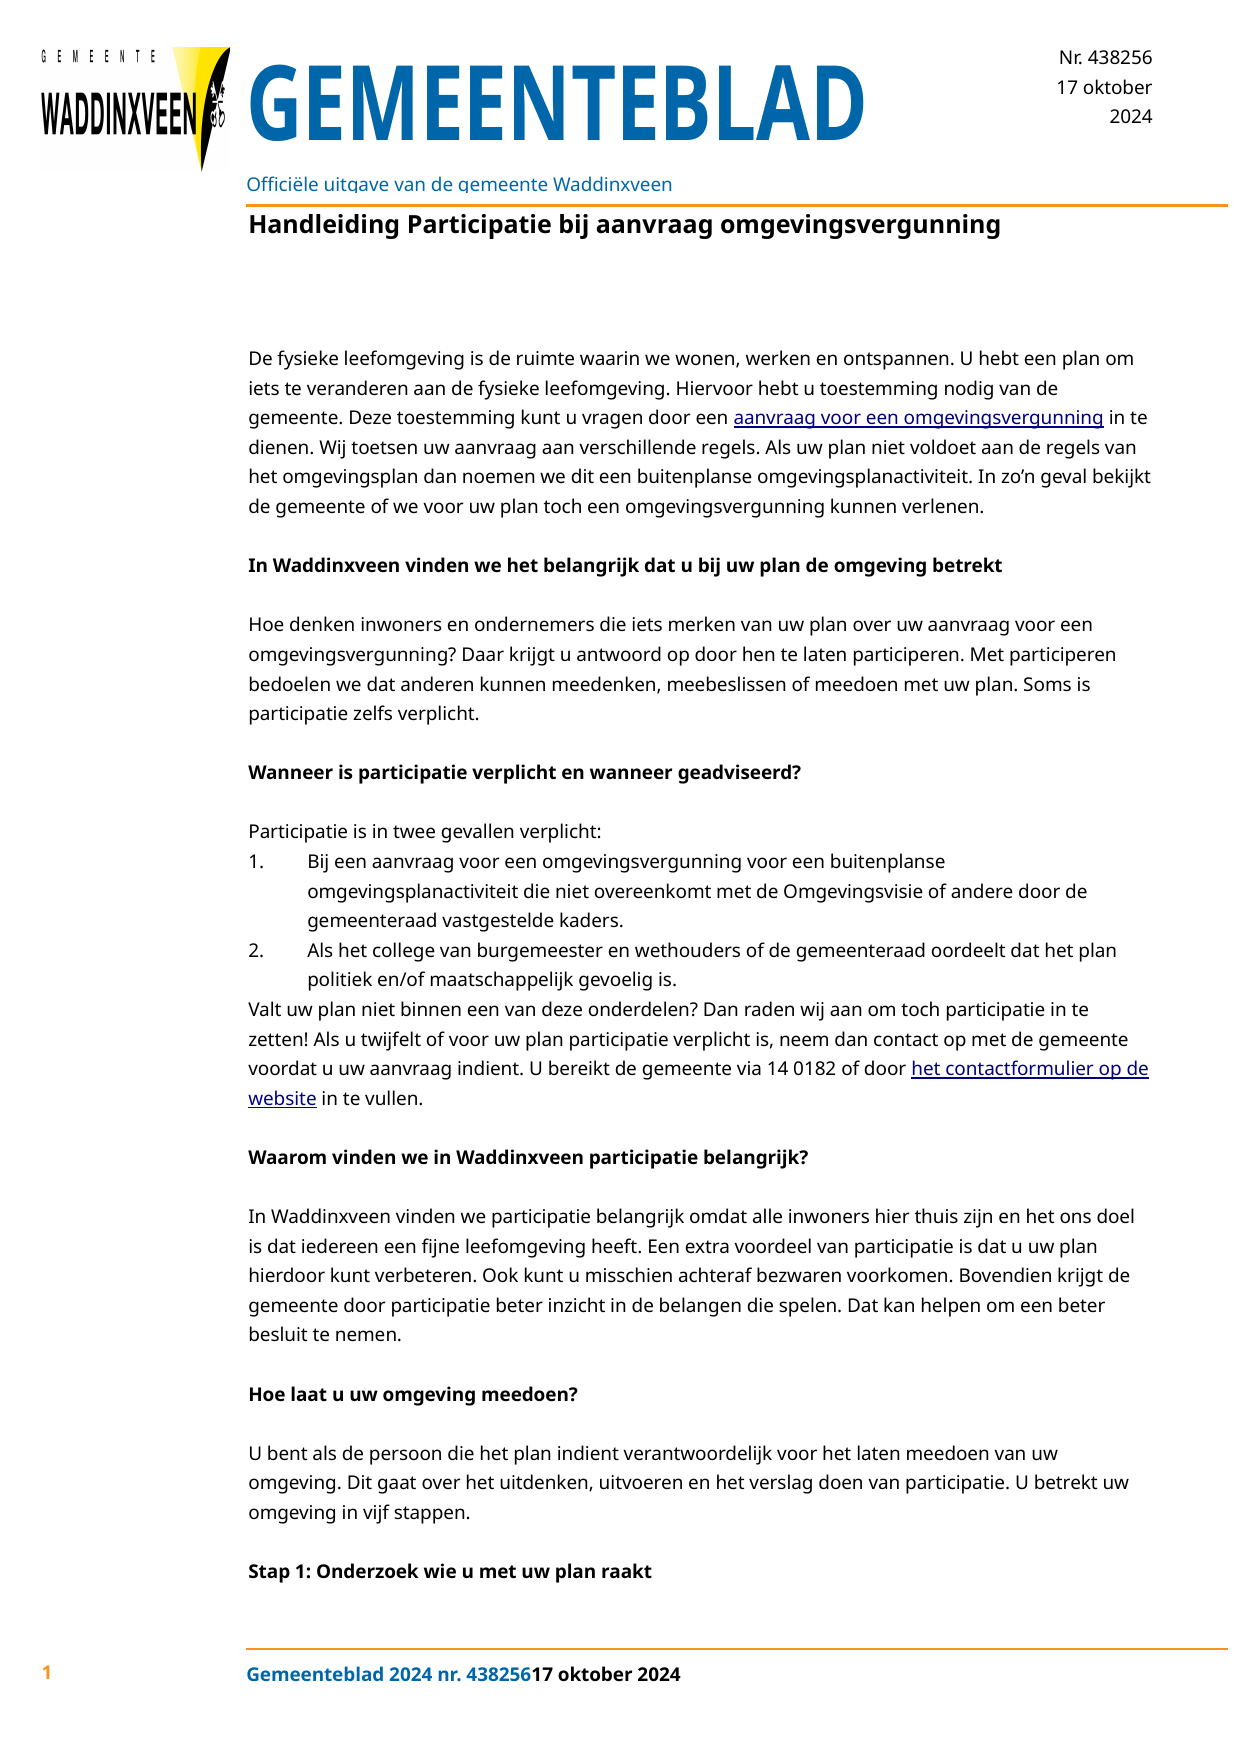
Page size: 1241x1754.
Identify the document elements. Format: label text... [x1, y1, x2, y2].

text Waarom vinden we in Waddinxveen participatie belangrijk? [248, 1144, 1152, 1170]
text In Waddinxveen vinden we het belangrijk dat u bij uw plan de omgeving betrekt [248, 552, 1152, 578]
text Wanneer is participatie verplicht en wanneer geadviseerd? [248, 759, 1152, 785]
text Participatie is in twee gevallen verplicht: [248, 819, 1152, 844]
picture [41, 47, 231, 172]
list Bij een aanvraag voor een omgevingsvergunning voor een buitenplanse omgevingsplanactiviteit die niet overeenkomt met de Omgevingsvisie of andere door de gemeenteraad vastgestelde kaders. [248, 848, 1152, 933]
text De fysieke leefomgeving is de ruimte waarin we wonen, werken en ontspannen. U hebt een plan om iets te veranderen aan de fysieke leefomgeving. Hiervoor hebt u toestemming nodig van de gemeente. Deze toestemming kunt u vragen door een aanvraag voor een omgevingsvergunning in te dienen. Wij toetsen uw aanvraag aan verschillende regels. Als uw plan niet voldoet aan de regels van het omgevingsplan dan noemen we dit een buitenplanse omgevingsplanactiviteit. In zo’n geval bekijkt de gemeente of we voor uw plan toch een omgevingsvergunning kunnen verlenen. [248, 345, 1152, 519]
text Valt uw plan niet binnen een van deze onderdelen? Dan raden wij aan om toch participatie in te zetten! Als u twijfelt of voor uw plan participatie verplicht is, neem dan contact op met de gemeente voordat u uw aanvraag indient. U bereikt de gemeente via 14 0182 of door het contactformulier op de website in te vullen. [248, 996, 1152, 1111]
text Hoe denken inwoners en ondernemers die iets merken van uw plan over uw aanvraag voor een omgevingsvergunning? Daar krijgt u antwoord op door hen te laten participeren. Met participeren bedoelen we dat anderen kunnen meedenken, meebeslissen of meedoen met uw plan. Soms is participatie zelfs verplicht. [248, 612, 1152, 726]
text In Waddinxveen vinden we participatie belangrijk omdat alle inwoners hier thuis zijn en het ons doel is dat iedereen een fijne leefomgeving heeft. Een extra voordeel van participatie is dat u uw plan hierdoor kunt verbeteren. Ook kunt u misschien achteraf bezwaren voorkomen. Bovendien krijgt de gemeente door participatie beter inzicht in de belangen die spelen. Dat kan helpen om een beter besluit te nemen. [248, 1203, 1152, 1347]
text U bent als de persoon die het plan indient verantwoordelijk voor het laten meedoen van uw omgeving. Dit gaat over het uitdenken, uitvoeren en het verslag doen van participatie. U betrekt uw omgeving in vijf stappen. [248, 1440, 1152, 1525]
text Handleiding Participatie bij aanvraag omgevingsvergunning [248, 207, 1152, 241]
text Stap 1: Onderzoek wie u met uw plan raakt [248, 1558, 1152, 1584]
list Als het college van burgemeester en wethouders of de gemeenteraad oordeelt dat het plan politiek en/of maatschappelijk gevoelig is. [248, 937, 1152, 992]
text Hoe laat u uw omgeving meedoen? [248, 1381, 1152, 1406]
